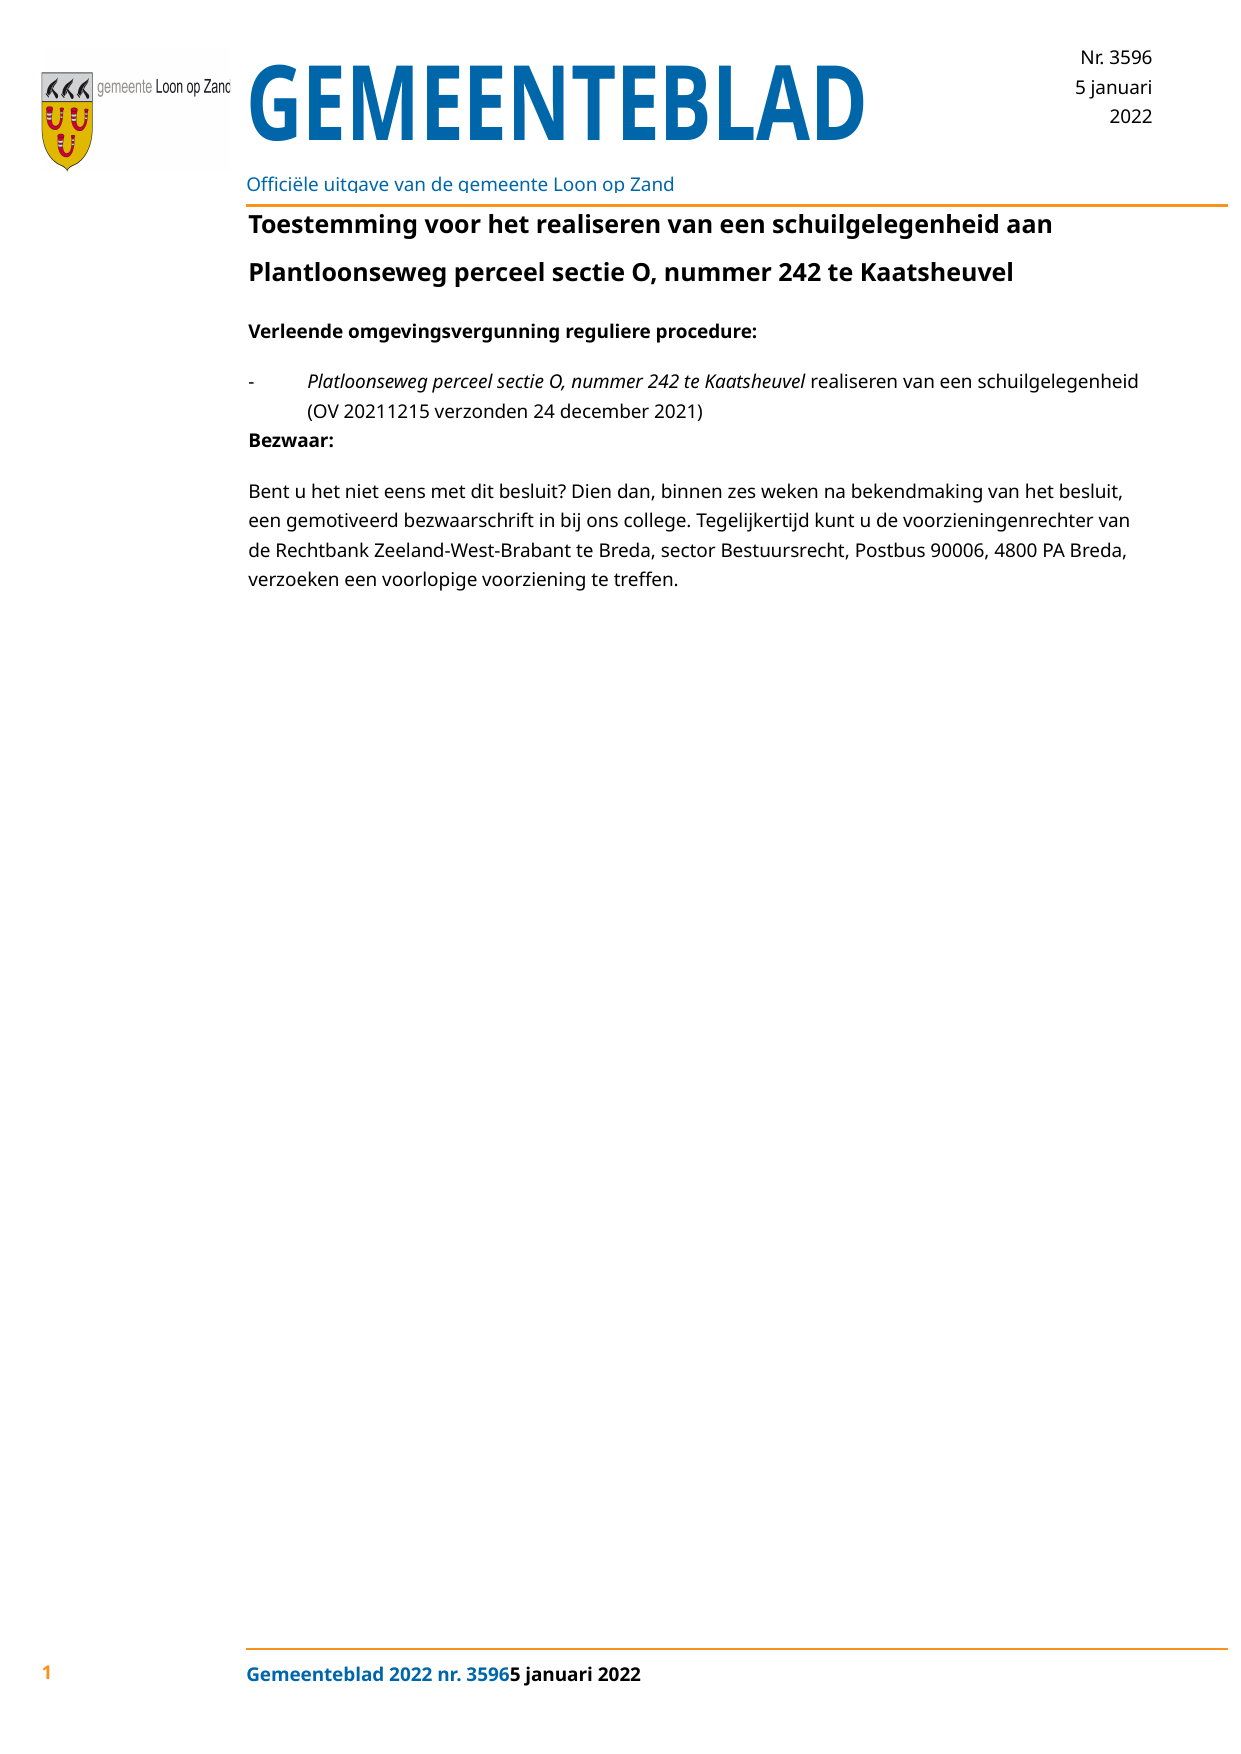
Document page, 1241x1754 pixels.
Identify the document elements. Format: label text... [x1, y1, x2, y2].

text Bent u het niet eens met dit besluit? Dien dan, binnen zes weken na bekendmaking van het besluit, een gemotiveerd bezwaarschrift in bij ons college. Tegelijkertijd kunt u de voorzieningenrechter van de Rechtbank Zeeland-West-Brabant te Breda, sector Bestuursrecht, Postbus 90006, 4800 PA Breda, verzoeken een voorlopige voorziening te treffen. [248, 478, 1152, 592]
text Toestemming voor het realiseren van een schuilgelegenheid aan Plantloonseweg perceel sectie O, nummer 242 te Kaatsheuvel [248, 207, 1152, 288]
text Bezwaar: [248, 427, 1152, 453]
picture [41, 47, 231, 172]
list Platloonseweg perceel sectie O, nummer 242 te Kaatsheuvel realiseren van een schuilgelegenheid (OV 20211215 verzonden 24 december 2021) [248, 368, 1152, 424]
text Verleende omgevingsvergunning reguliere procedure: [248, 318, 1152, 344]
